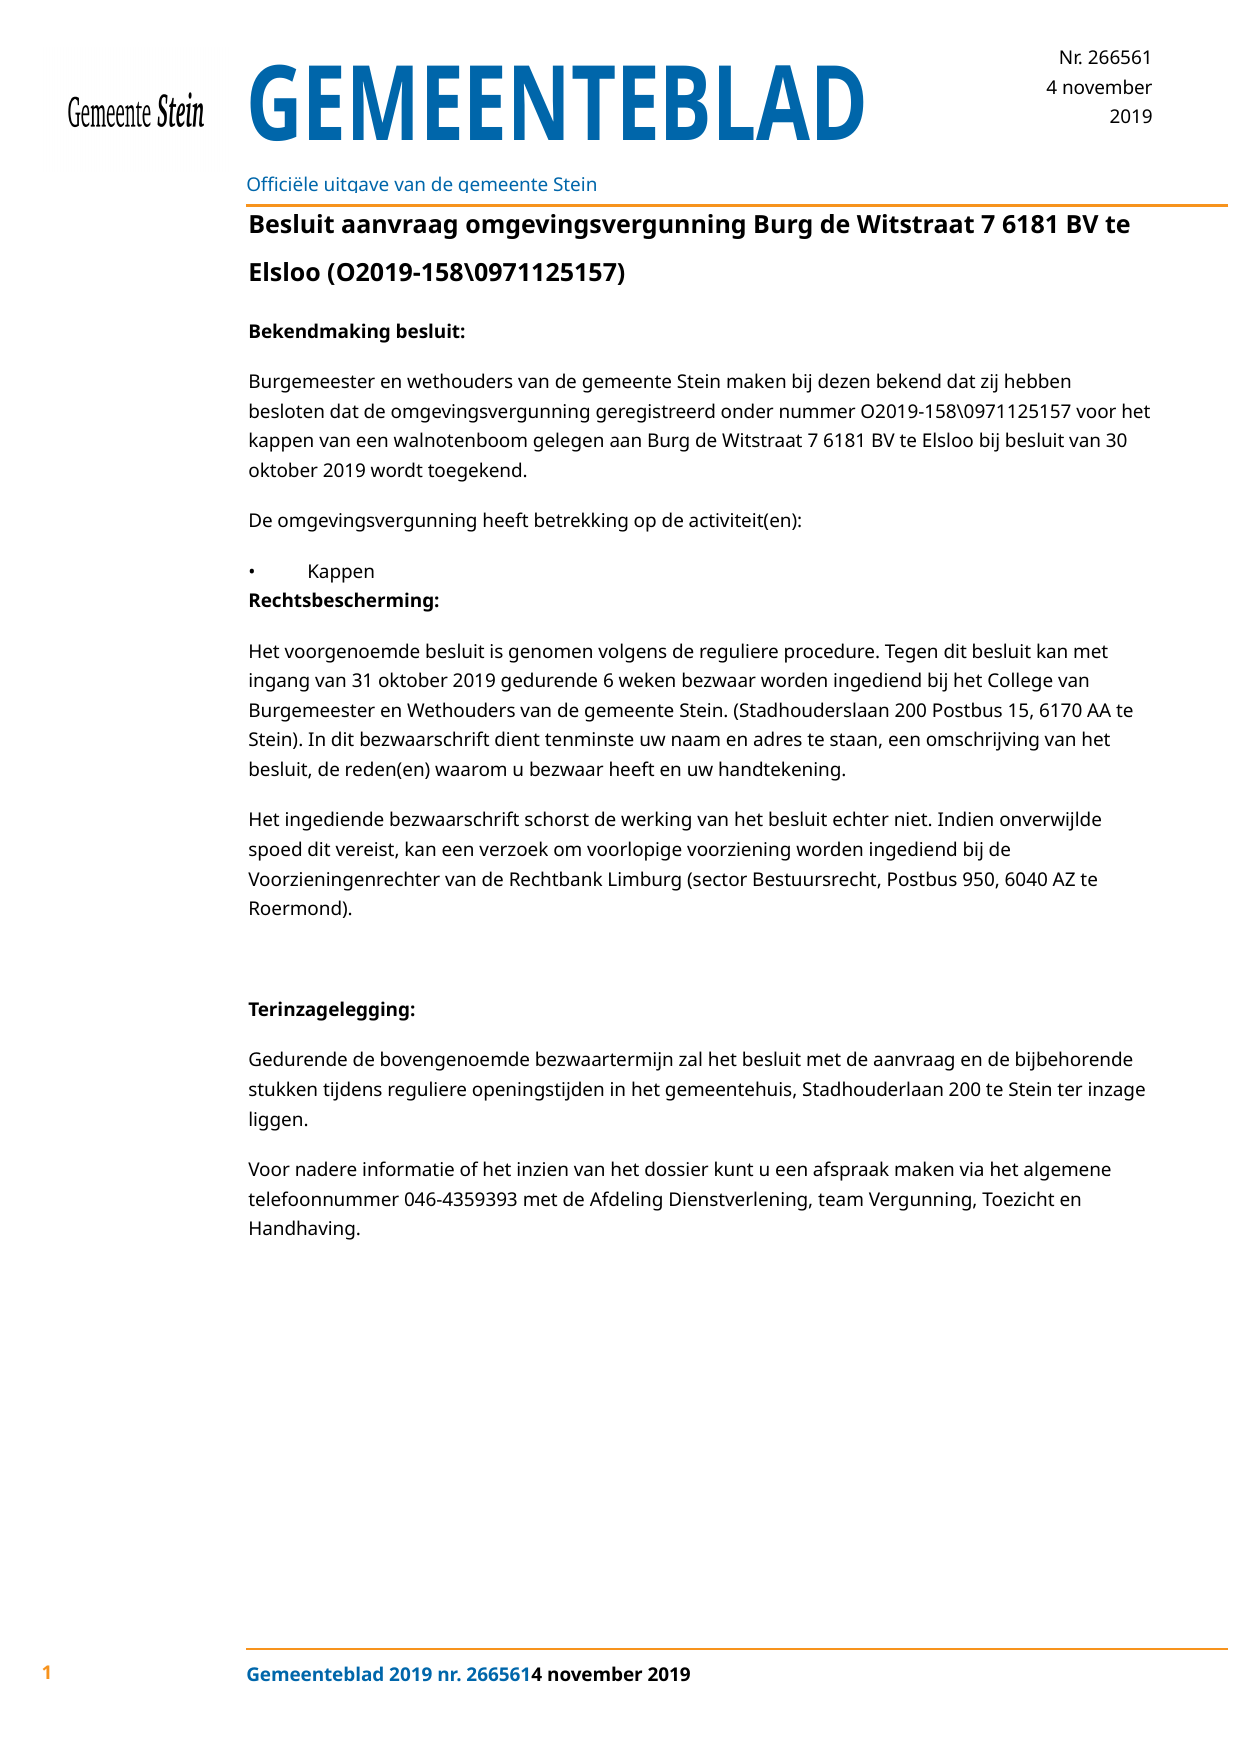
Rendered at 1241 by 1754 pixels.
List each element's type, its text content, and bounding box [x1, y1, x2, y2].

picture [41, 47, 231, 172]
text Rechtsbescherming: [248, 587, 1152, 613]
text Burgemeester en wethouders van de gemeente Stein maken bij dezen bekend dat zij hebben besloten dat de omgevingsvergunning geregistreerd onder nummer O2019-158\0971125157 voor het kappen van een walnotenboom gelegen aan Burg de Witstraat 7 6181 BV te Elsloo bij besluit van 30 oktober 2019 wordt toegekend. [248, 368, 1152, 483]
text Het ingediende bezwaarschrift schorst de werking van het besluit echter niet. Indien onverwijlde spoed dit vereist, kan een verzoek om voorlopige voorziening worden ingediend bij de Voorzieningenrechter van de Rechtbank Limburg (sector Bestuursrecht, Postbus 950, 6040 AZ te Roermond). [248, 807, 1152, 921]
text Bekendmaking besluit: [248, 318, 1152, 344]
text Voor nadere informatie of het inzien van het dossier kunt u een afspraak maken via het algemene telefoonnummer 046-4359393 met de Afdeling Dienstverlening, team Vergunning, Toezicht en Handhaving. [248, 1156, 1152, 1241]
text Besluit aanvraag omgevingsvergunning Burg de Witstraat 7 6181 BV te Elsloo (O2019-158\0971125157) [248, 207, 1152, 288]
text De omgevingsvergunning heeft betrekking op de activiteit(en): [248, 507, 1152, 533]
list Kappen [248, 558, 1152, 584]
text Gedurende de bovengenoemde bezwaartermijn zal het besluit met de aanvraag en de bijbehorende stukken tijdens reguliere openingstijden in het gemeentehuis, Stadhouderlaan 200 te Stein ter inzage liggen. [248, 1047, 1152, 1132]
text Het voorgenoemde besluit is genomen volgens de reguliere procedure. Tegen dit besluit kan met ingang van 31 oktober 2019 gedurende 6 weken bezwaar worden ingediend bij het College van Burgemeester en Wethouders van de gemeente Stein. (Stadhouderslaan 200 Postbus 15, 6170 AA te Stein). In dit bezwaarschrift dient tenminste uw naam en adres te staan, een omschrijving van het besluit, de reden(en) waarom u bezwaar heeft en uw handtekening. [248, 638, 1152, 782]
text Terinzagelegging: [248, 996, 1152, 1022]
